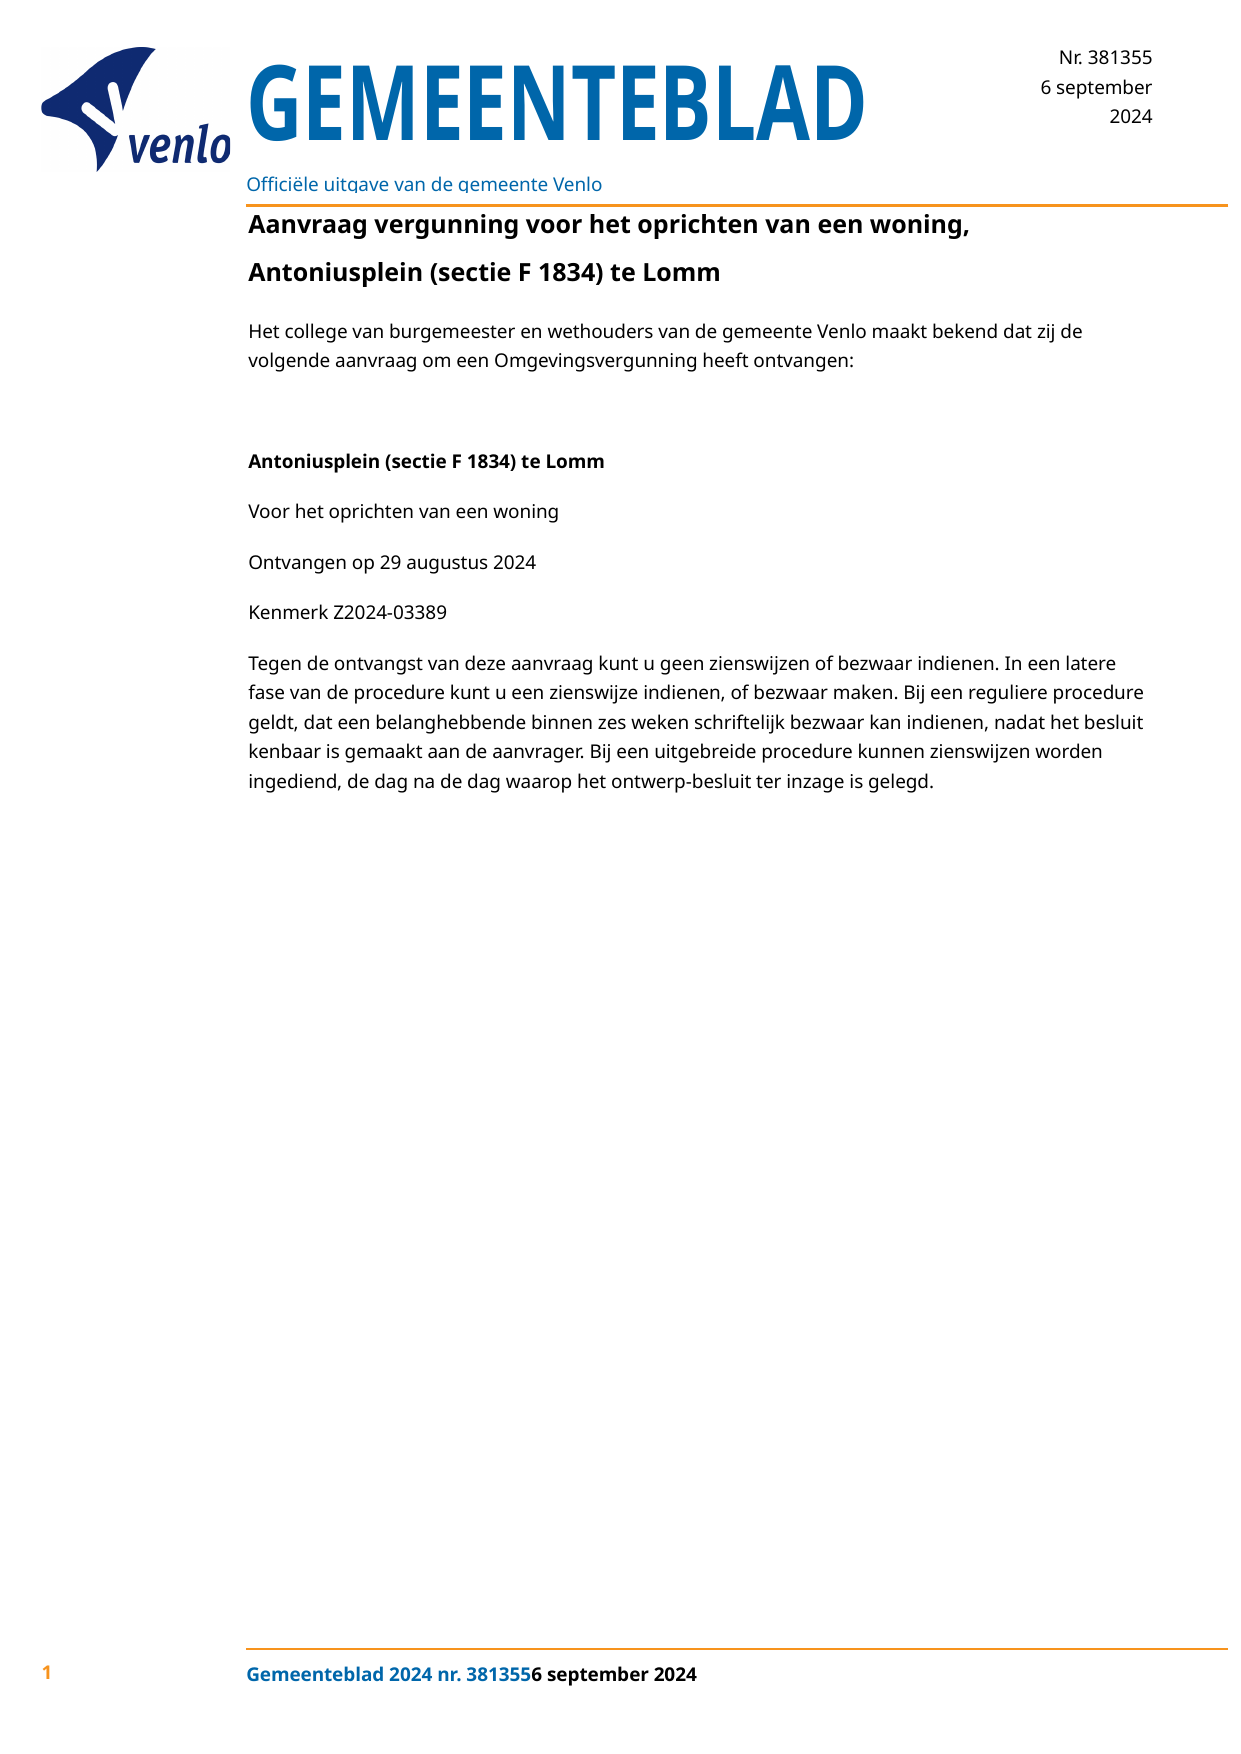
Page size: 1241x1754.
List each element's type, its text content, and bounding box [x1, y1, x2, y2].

text Aanvraag vergunning voor het oprichten van een woning, Antoniusplein (sectie F 1834) te Lomm [248, 207, 1152, 288]
picture [41, 47, 231, 172]
text Tegen de ontvangst van deze aanvraag kunt u geen zienswijzen of bezwaar indienen. In een latere fase van de procedure kunt u een zienswijze indienen, of bezwaar maken. Bij een reguliere procedure geldt, dat een belanghebbende binnen zes weken schriftelijk bezwaar kan indienen, nadat het besluit kenbaar is gemaakt aan de aanvrager. Bij een uitgebreide procedure kunnen zienswijzen worden ingediend, de dag na de dag waarop het ontwerp-besluit ter inzage is gelegd. [248, 650, 1152, 794]
text Het college van burgemeester en wethouders van de gemeente Venlo maakt bekend dat zij de volgende aanvraag om een Omgevingsvergunning heeft ontvangen: [248, 318, 1152, 373]
text Kenmerk Z2024-03389 [248, 599, 1152, 625]
text Voor het oprichten van een woning [248, 499, 1152, 524]
text Ontvangen op 29 augustus 2024 [248, 549, 1152, 575]
text Antoniusplein (sectie F 1834) te Lomm [248, 448, 1152, 474]
